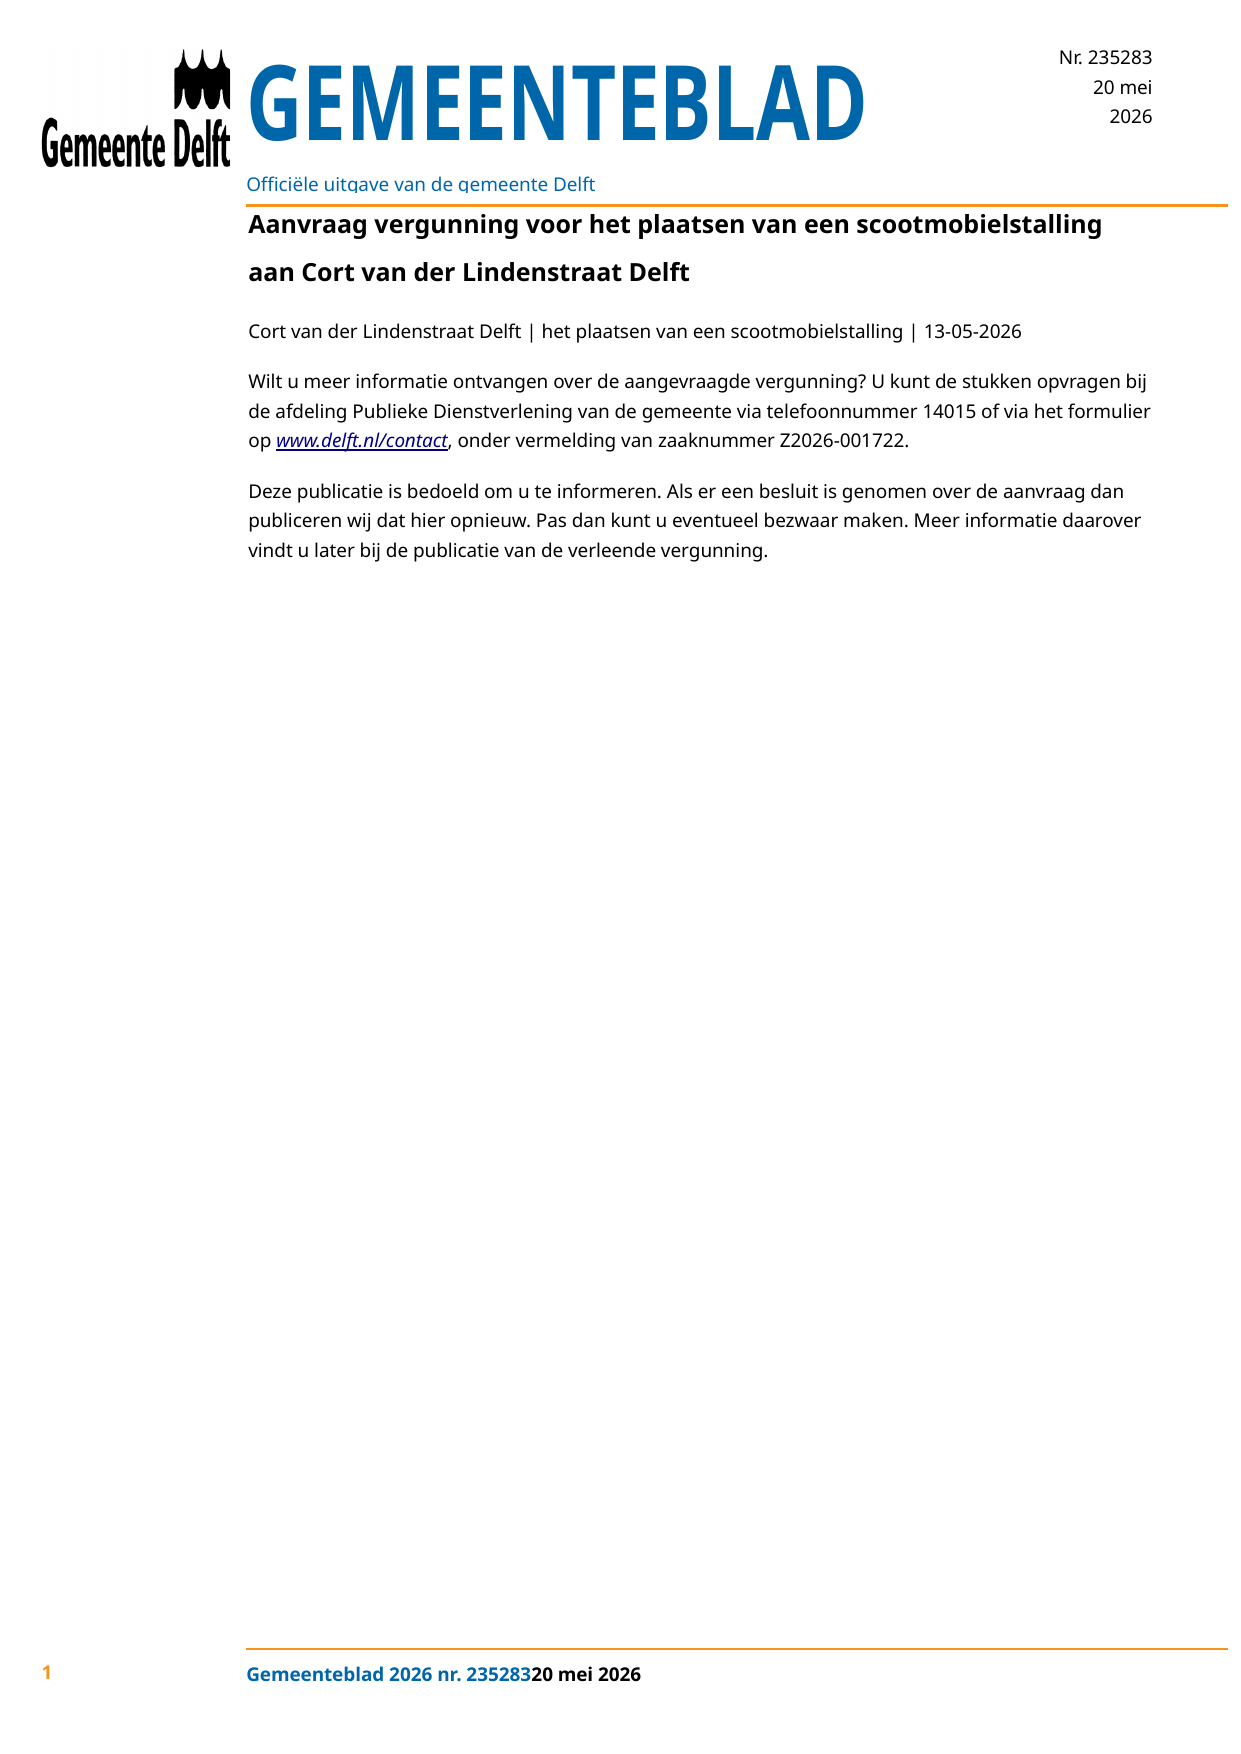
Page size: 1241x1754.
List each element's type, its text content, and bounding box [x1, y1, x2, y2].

text Wilt u meer informatie ontvangen over de aangevraagde vergunning? U kunt de stukken opvragen bij de afdeling Publieke Dienstverlening van de gemeente via telefoonnummer 14015 of via het formulier op www.delft.nl/contact, onder vermelding van zaaknummer Z2026-001722. [248, 368, 1152, 453]
text Deze publicatie is bedoeld om u te informeren. Als er een besluit is genomen over de aanvraag dan publiceren wij dat hier opnieuw. Pas dan kunt u eventueel bezwaar maken. Meer informatie daarover vindt u later bij de publicatie van de verleende vergunning. [248, 478, 1152, 563]
text Aanvraag vergunning voor het plaatsen van een scootmobielstalling aan Cort van der Lindenstraat Delft [248, 207, 1152, 288]
text Cort van der Lindenstraat Delft | het plaatsen van een scootmobielstalling | 13-05-2026 [248, 318, 1152, 344]
picture [41, 47, 231, 172]
